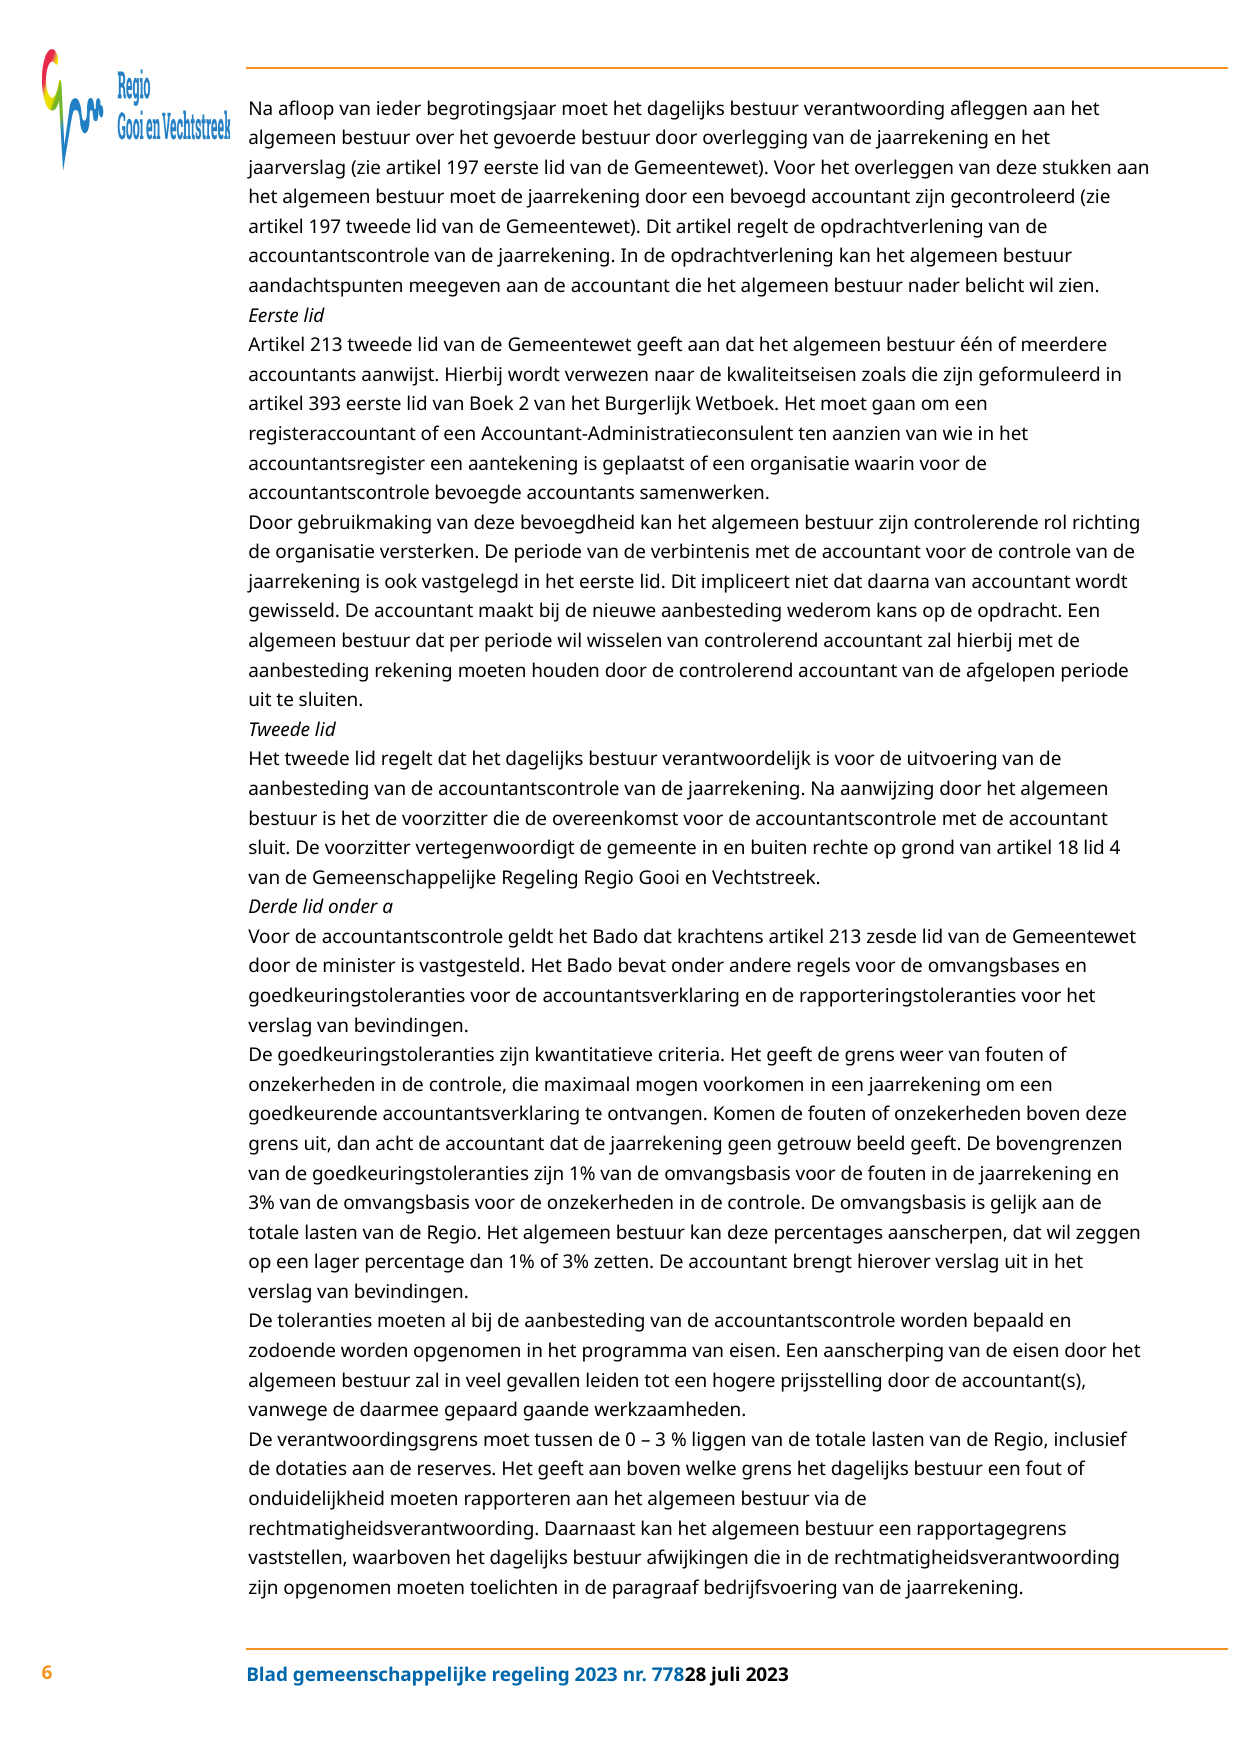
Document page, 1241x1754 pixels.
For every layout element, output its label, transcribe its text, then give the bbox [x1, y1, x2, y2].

text Het tweede lid regelt dat het dagelijks bestuur verantwoordelijk is voor de uitvoering van de aanbesteding van de accountantscontrole van de jaarrekening. Na aanwijzing door het algemeen bestuur is het de voorzitter die de overeenkomst voor de accountantscontrole met de accountant sluit. De voorzitter vertegenwoordigt de gemeente in en buiten rechte op grond van artikel 18 lid 4 van de Gemeenschappelijke Regeling Regio Gooi en Vechtstreek. [248, 746, 1152, 890]
text grens uit, dan acht de accountant dat de jaarrekening geen getrouw beeld geeft. De bovengrenzen [248, 1130, 1152, 1156]
text De verantwoordingsgrens moet tussen de 0 – 3 % liggen van de totale lasten van de Regio, inclusief de dotaties aan de reserves. Het geeft aan boven welke grens het dagelijks bestuur een fout of onduidelijkheid moeten rapporteren aan het algemeen bestuur via de rechtmatigheidsverantwoording. Daarnaast kan het algemeen bestuur een rapportagegrens vaststellen, waarboven het dagelijks bestuur afwijkingen die in de rechtmatigheidsverantwoording zijn opgenomen moeten toelichten in de paragraaf bedrijfsvoering van de jaarrekening. [248, 1426, 1152, 1600]
text Door gebruikmaking van deze bevoegdheid kan het algemeen bestuur zijn controlerende rol richting de organisatie versterken. De periode van de verbintenis met de accountant voor de controle van de jaarrekening is ook vastgelegd in het eerste lid. Dit impliceert niet dat daarna van accountant wordt gewisseld. De accountant maakt bij de nieuwe aanbesteding wederom kans op de opdracht. Een algemeen bestuur dat per periode wil wisselen van controlerend accountant zal hierbij met de aanbesteding rekening moeten houden door de controlerend accountant van de afgelopen periode uit te sluiten. [248, 509, 1152, 712]
text De goedkeuringstoleranties zijn kwantitatieve criteria. Het geeft de grens weer van fouten of [248, 1041, 1152, 1067]
text goedkeurende accountantsverklaring te ontvangen. Komen de fouten of onzekerheden boven deze [248, 1101, 1152, 1126]
text Eerste lid [248, 302, 1152, 328]
text totale lasten van de Regio. Het algemeen bestuur kan deze percentages aanscherpen, dat wil zeggen op een lager percentage dan 1% of 3% zetten. De accountant brengt hierover verslag uit in het verslag van bevindingen. [248, 1219, 1152, 1304]
picture [41, 47, 231, 172]
text Tweede lid [248, 716, 1152, 742]
text onzekerheden in de controle, die maximaal mogen voorkomen in een jaarrekening om een [248, 1071, 1152, 1097]
text De toleranties moeten al bij de aanbesteding van de accountantscontrole worden bepaald en [248, 1308, 1152, 1333]
text van de goedkeuringstoleranties zijn 1% van de omvangsbasis voor de fouten in de jaarrekening en [248, 1160, 1152, 1186]
text zodoende worden opgenomen in het programma van eisen. Een aanscherping van de eisen door het algemeen bestuur zal in veel gevallen leiden tot een hogere prijsstelling door de accountant(s), vanwege de daarmee gepaard gaande werkzaamheden. [248, 1337, 1152, 1422]
text Derde lid onder a [248, 893, 1152, 919]
text Na afloop van ieder begrotingsjaar moet het dagelijks bestuur verantwoording afleggen aan het algemeen bestuur over het gevoerde bestuur door overlegging van de jaarrekening en het jaarverslag (zie artikel 197 eerste lid van de Gemeentewet). Voor het overleggen van deze stukken aan het algemeen bestuur moet de jaarrekening door een bevoegd accountant zijn gecontroleerd (zie artikel 197 tweede lid van de Gemeentewet). Dit artikel regelt de opdrachtverlening van de accountantscontrole van de jaarrekening. In de opdrachtverlening kan het algemeen bestuur aandachtspunten meegeven aan de accountant die het algemeen bestuur nader belicht wil zien. [248, 95, 1152, 298]
text Voor de accountantscontrole geldt het Bado dat krachtens artikel 213 zesde lid van de Gemeentewet door de minister is vastgesteld. Het Bado bevat onder andere regels voor de omvangsbases en goedkeuringstoleranties voor de accountantsverklaring en de rapporteringstoleranties voor het verslag van bevindingen. [248, 923, 1152, 1038]
text 3% van de omvangsbasis voor de onzekerheden in de controle. De omvangsbasis is gelijk aan de [248, 1189, 1152, 1215]
text Artikel 213 tweede lid van de Gemeentewet geeft aan dat het algemeen bestuur één of meerdere accountants aanwijst. Hierbij wordt verwezen naar de kwaliteitseisen zoals die zijn geformuleerd in artikel 393 eerste lid van Boek 2 van het Burgerlijk Wetboek. Het moet gaan om een registeraccountant of een Accountant-Administratieconsulent ten aanzien van wie in het accountantsregister een aantekening is geplaatst of een organisatie waarin voor de accountantscontrole bevoegde accountants samenwerken. [248, 331, 1152, 505]
